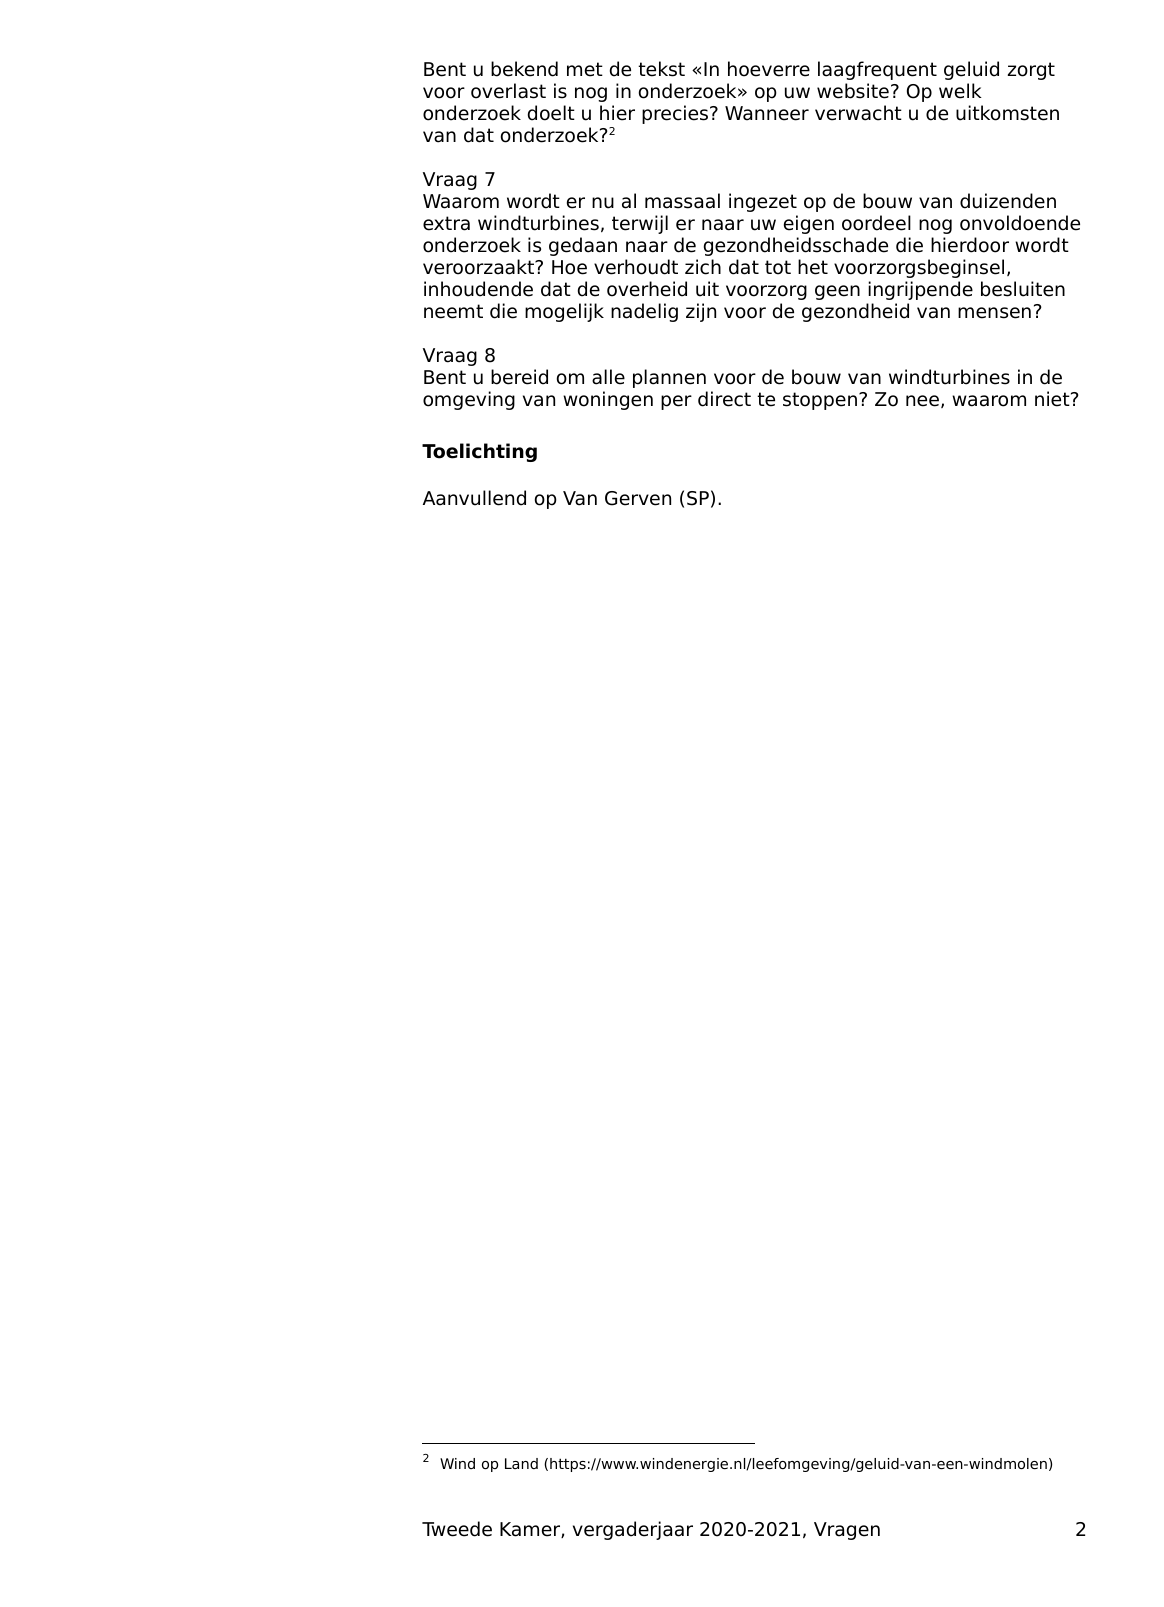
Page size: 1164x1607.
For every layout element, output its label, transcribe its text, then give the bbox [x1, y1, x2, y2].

text Vraag 8 [422, 345, 1087, 367]
subtitle Toelichting [422, 441, 1087, 463]
text Bent u bereid om alle plannen voor de bouw van windturbines in de omgeving van woningen per direct te stoppen? Zo nee, waarom niet? [422, 367, 1087, 411]
text Bent u bekend met de tekst «In hoeverre laagfrequent geluid zorgt voor overlast is nog in onderzoek» op uw website? Op welk onderzoek doelt u hier precies? Wanneer verwacht u de uitkomsten van dat onderzoek? [422, 59, 1087, 147]
text Waarom wordt er nu al massaal ingezet op de bouw van duizenden extra windturbines, terwijl er naar uw eigen oordeel nog onvoldoende onderzoek is gedaan naar de gezondheidsschade die hierdoor wordt veroorzaakt? Hoe verhoudt zich dat tot het voorzorgsbeginsel, inhoudende dat de overheid uit voorzorg geen ingrijpende besluiten neemt die mogelijk nadelig zijn voor de gezondheid van mensen? [422, 191, 1087, 323]
text Vraag 7 [422, 169, 1087, 191]
text Wind op Land (https://www.windenergie.nl/leefomgeving/geluid-van-een-windmolen) [422, 1452, 1087, 1474]
text Aanvullend op Van Gerven (SP). [422, 488, 1087, 510]
